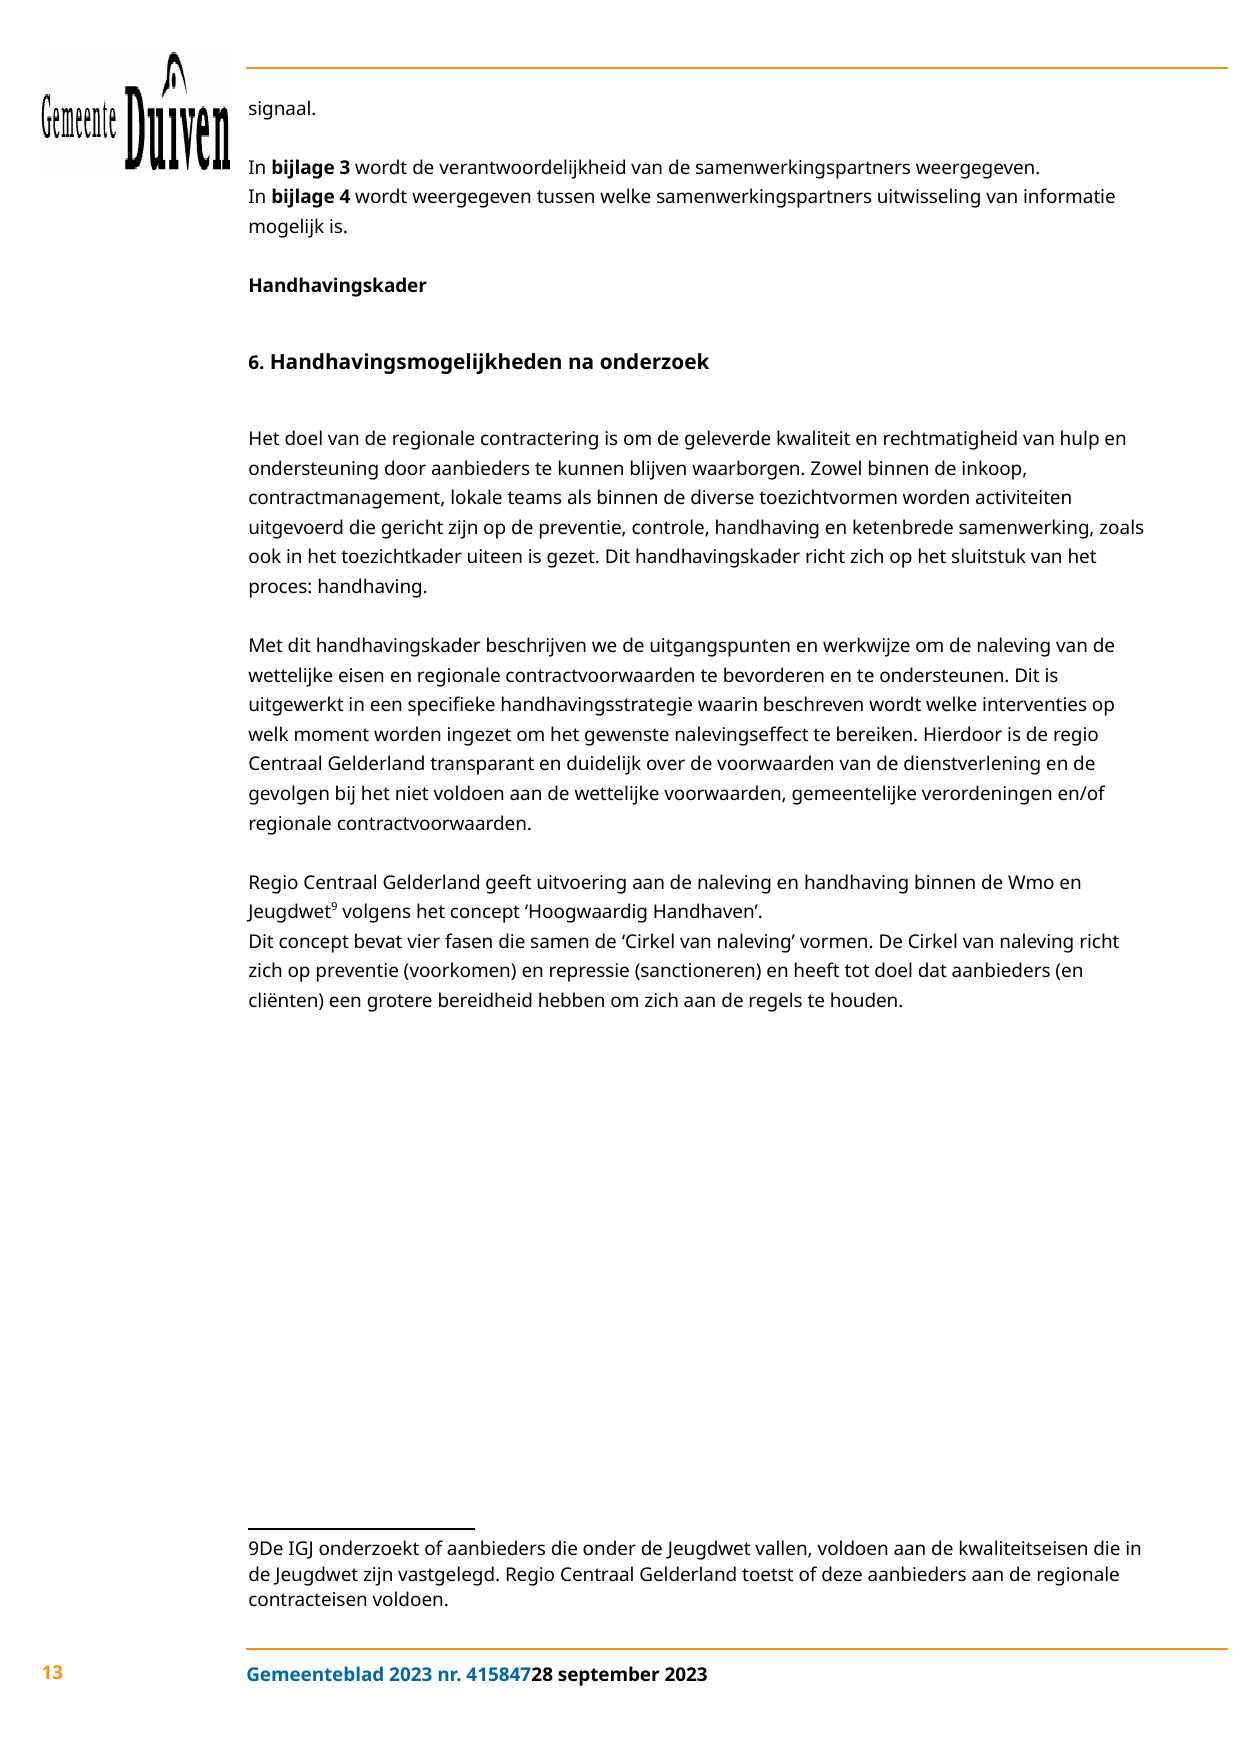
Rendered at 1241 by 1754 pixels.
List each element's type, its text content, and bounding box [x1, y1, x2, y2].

picture [41, 47, 231, 172]
text Het doel van de regionale contractering is om de geleverde kwaliteit en rechtmatigheid van hulp en ondersteuning door aanbieders te kunnen blijven waarborgen. Zowel binnen de inkoop, contractmanagement, lokale teams als binnen de diverse toezichtvormen worden activiteiten uitgevoerd die gericht zijn op de preventie, controle, handhaving en ketenbrede samenwerking, zoals ook in het toezichtkader uiteen is gezet. Dit handhavingskader richt zich op het sluitstuk van het proces: handhaving. [248, 425, 1152, 599]
text In bijlage 4 wordt weergegeven tussen welke samenwerkingspartners uitwisseling van informatie mogelijk is. [248, 183, 1152, 239]
text Handhavingskader [248, 272, 1152, 298]
text In bijlage 3 wordt de verantwoordelijkheid van de samenwerkingspartners weergegeven. [248, 154, 1152, 180]
text signaal. [248, 95, 1152, 121]
text De IGJ onderzoekt of aanbieders die onder de Jeugdwet vallen, voldoen aan de kwaliteitseisen die in de Jeugdwet zijn vastgelegd. Regio Centraal Gelderland toetst of deze aanbieders aan de regionale contracteisen voldoen. [248, 1535, 1152, 1612]
text 6. Handhavingsmogelijkheden na onderzoek [248, 347, 1152, 376]
text Regio Centraal Gelderland geeft uitvoering aan de naleving en handhaving binnen de Wmo en Jeugdwet volgens het concept ‘Hoogwaardig Handhaven’. [248, 869, 1152, 924]
text Dit concept bevat vier fasen die samen de ‘Cirkel van naleving’ vormen. De Cirkel van naleving richt zich op preventie (voorkomen) en repressie (sanctioneren) en heeft tot doel dat aanbieders (en cliënten) een grotere bereidheid hebben om zich aan de regels te houden. [248, 928, 1152, 1013]
text Met dit handhavingskader beschrijven we de uitgangspunten en werkwijze om de naleving van de wettelijke eisen en regionale contractvoorwaarden te bevorderen en te ondersteunen. Dit is uitgewerkt in een specifieke handhavingsstrategie waarin beschreven wordt welke interventies op welk moment worden ingezet om het gewenste nalevingseffect te bereiken. Hierdoor is de regio Centraal Gelderland transparant en duidelijk over de voorwaarden van de dienstverlening en de gevolgen bij het niet voldoen aan de wettelijke voorwaarden, gemeentelijke verordeningen en/of regionale contractvoorwaarden. [248, 632, 1152, 836]
